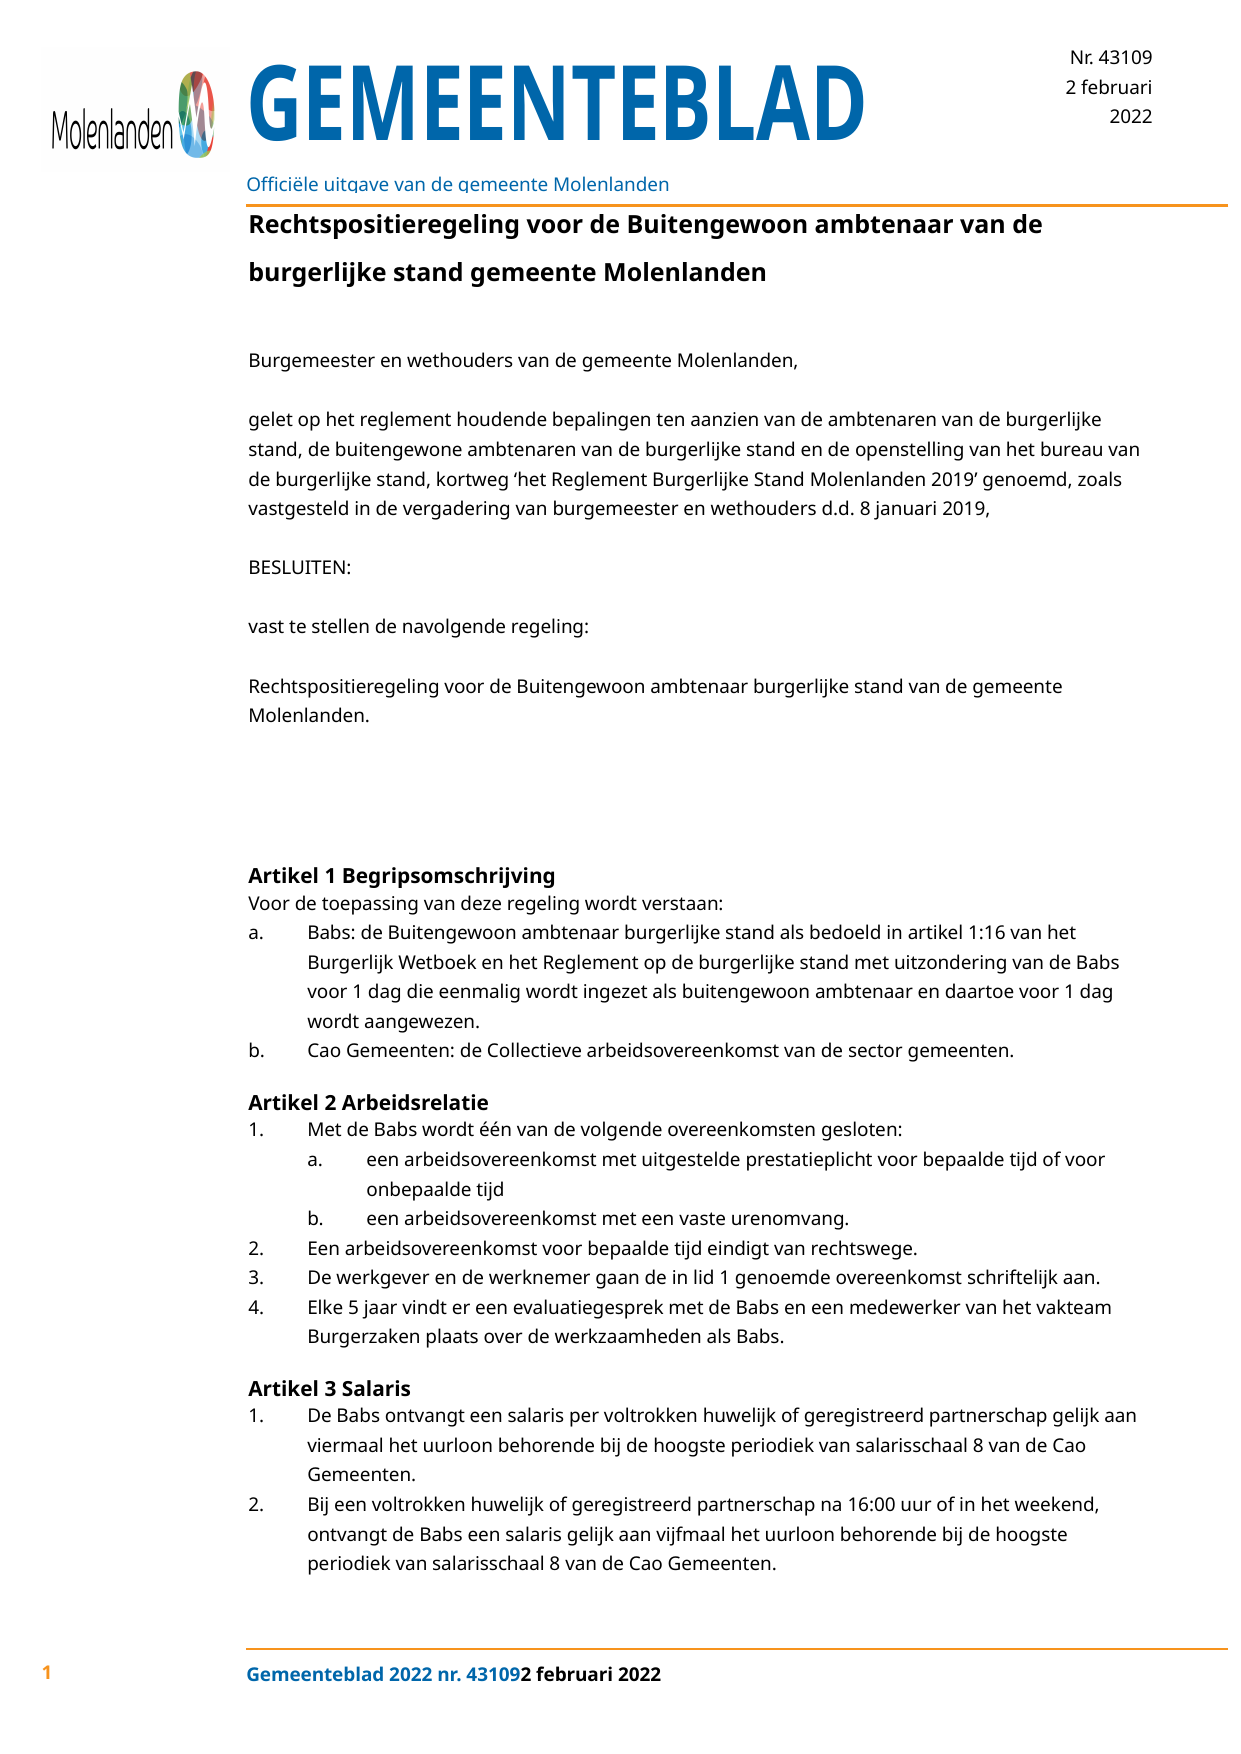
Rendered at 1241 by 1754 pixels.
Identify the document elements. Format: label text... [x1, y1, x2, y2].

list Met de Babs wordt één van de volgende overeenkomsten gesloten: [248, 1117, 1152, 1142]
list Bij een voltrokken huwelijk of geregistreerd partnerschap na 16:00 uur of in het weekend, ontvangt de Babs een salaris gelijk aan vijfmaal het uurloon behorende bij de hoogste periodiek van salarisschaal 8 van de Cao Gemeenten. [248, 1491, 1152, 1576]
list De werkgever en de werknemer gaan de in lid 1 genoemde overeenkomst schriftelijk aan. [248, 1264, 1152, 1290]
text Artikel 3 Salaris [248, 1374, 1152, 1402]
text Rechtspositieregeling voor de Buitengewoon ambtenaar burgerlijke stand van de gemeente Molenlanden. [248, 673, 1152, 728]
text Artikel 2 Arbeidsrelatie [248, 1088, 1152, 1117]
text Voor de toepassing van deze regeling wordt verstaan: [248, 890, 1152, 916]
list Elke 5 jaar vindt er een evaluatiegesprek met de Babs en een medewerker van het vakteam Burgerzaken plaats over de werkzaamheden als Babs. [248, 1294, 1152, 1349]
text Burgemeester en wethouders van de gemeente Molenlanden, [248, 347, 1152, 373]
list Een arbeidsovereenkomst voor bepaalde tijd eindigt van rechtswege. [248, 1235, 1152, 1261]
list een arbeidsovereenkomst met een vaste urenomvang. [307, 1205, 1152, 1231]
list Cao Gemeenten: de Collectieve arbeidsovereenkomst van de sector gemeenten. [248, 1038, 1152, 1063]
text Rechtspositieregeling voor de Buitengewoon ambtenaar van de burgerlijke stand gemeente Molenlanden [248, 207, 1152, 288]
list Babs: de Buitengewoon ambtenaar burgerlijke stand als bedoeld in artikel 1:16 van het Burgerlijk Wetboek en het Reglement op de burgerlijke stand met uitzondering van de Babs voor 1 dag die eenmalig wordt ingezet als buitengewoon ambtenaar en daartoe voor 1 dag wordt aangewezen. [248, 919, 1152, 1034]
list De Babs ontvangt een salaris per voltrokken huwelijk of geregistreerd partnerschap gelijk aan viermaal het uurloon behorende bij de hoogste periodiek van salarisschaal 8 van de Cao Gemeenten. [248, 1402, 1152, 1487]
text BESLUITEN: [248, 554, 1152, 580]
text vast te stellen de navolgende regeling: [248, 614, 1152, 639]
picture [41, 47, 231, 172]
list een arbeidsovereenkomst met uitgestelde prestatieplicht voor bepaalde tijd of voor onbepaalde tijd [307, 1146, 1152, 1201]
text gelet op het reglement houdende bepalingen ten aanzien van de ambtenaren van de burgerlijke stand, de buitengewone ambtenaren van de burgerlijke stand en de openstelling van het bureau van de burgerlijke stand, kortweg ‘het Reglement Burgerlijke Stand Molenlanden 2019’ genoemd, zoals vastgesteld in de vergadering van burgemeester en wethouders d.d. 8 januari 2019, [248, 407, 1152, 521]
text Artikel 1 Begripsomschrijving [248, 861, 1152, 890]
